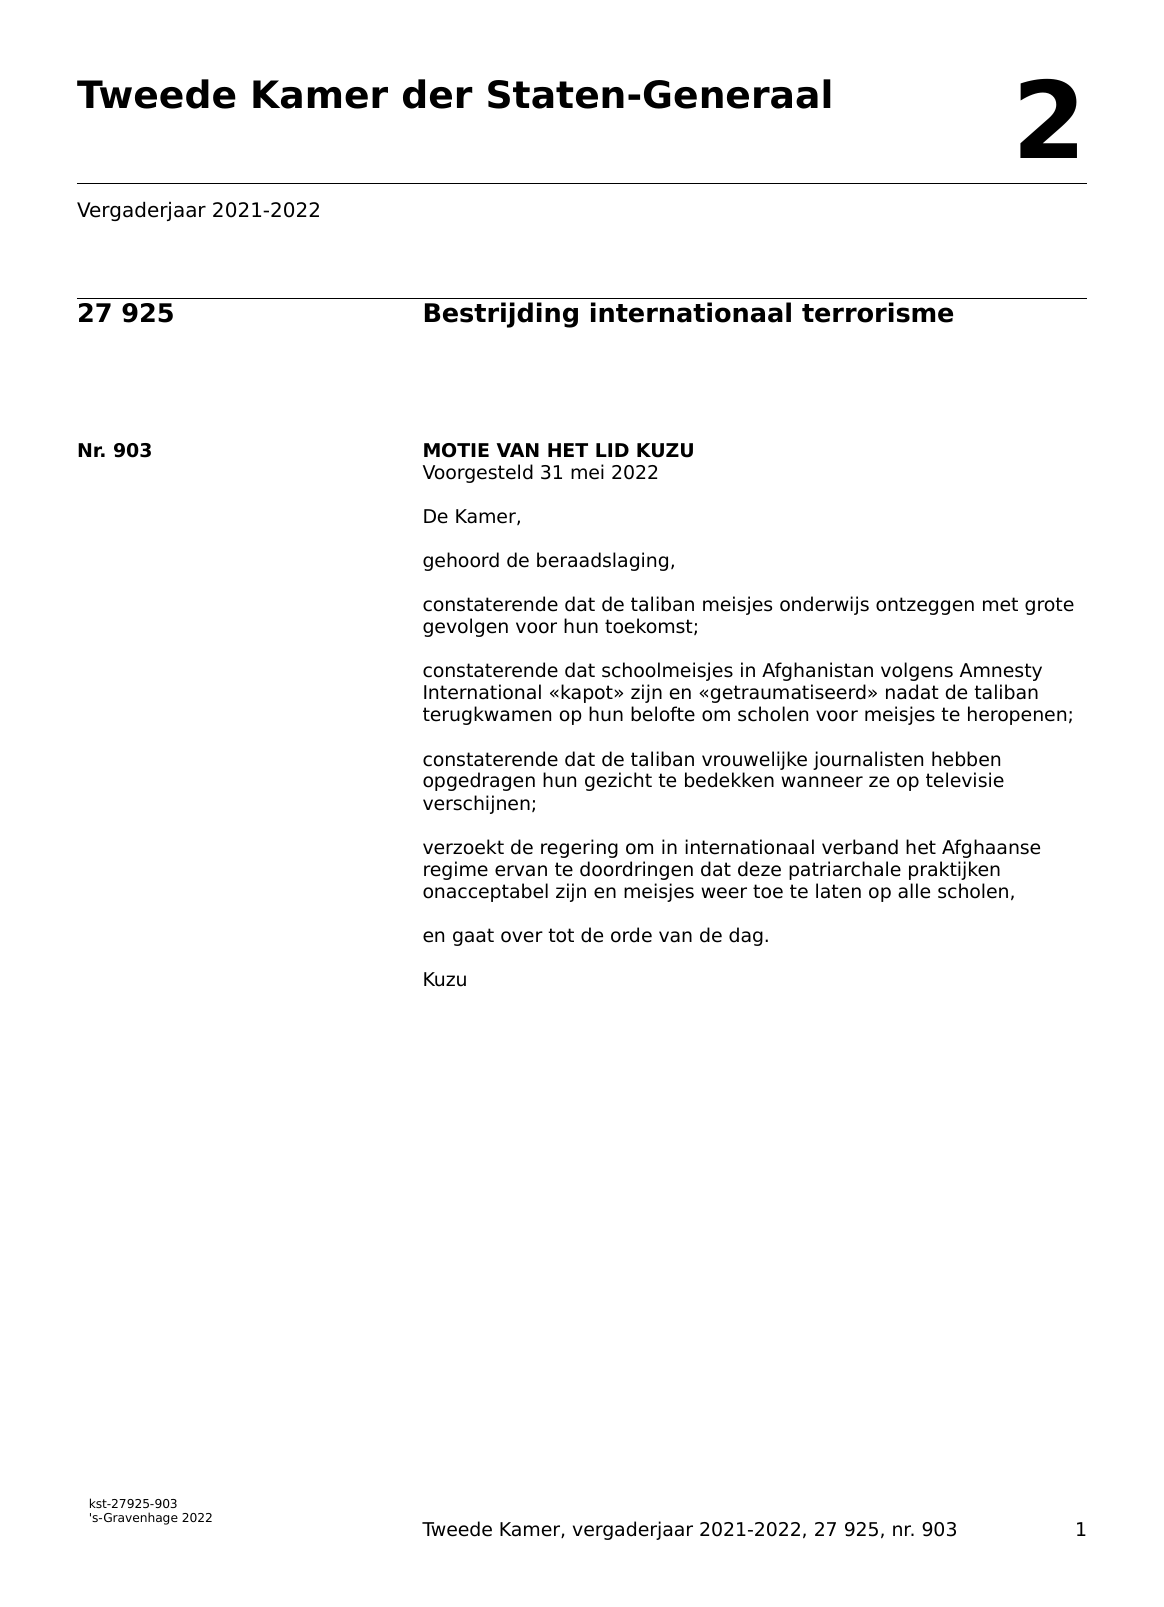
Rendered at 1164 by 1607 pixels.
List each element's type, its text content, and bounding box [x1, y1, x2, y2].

text constaterende dat de taliban meisjes onderwijs ontzeggen met grote gevolgen voor hun toekomst; [422, 594, 1087, 638]
subtitle Nr. 903 MOTIE VAN HET LID KUZU [77, 440, 1087, 462]
text kst-27925-903 [88, 1497, 323, 1511]
subtitle 27 925 Bestrijding internationaal terrorisme [77, 299, 1087, 329]
table_cell Vergaderjaar 2021-2022 [77, 184, 1087, 298]
text verzoekt de regering om in internationaal verband het Afghaanse regime ervan te doordringen dat deze patriarchale praktijken onacceptabel zijn en meisjes weer toe te laten op alle scholen, [422, 837, 1087, 902]
table_header 2 [886, 59, 1087, 183]
text gehoord de beraadslaging, [422, 550, 1087, 572]
text De Kamer, [422, 506, 1087, 528]
table_header Tweede Kamer der Staten-Generaal [77, 59, 886, 183]
text 's-Gravenhage 2022 [88, 1511, 323, 1525]
text constaterende dat de taliban vrouwelijke journalisten hebben opgedragen hun gezicht te bedekken wanneer ze op televisie verschijnen; [422, 748, 1087, 814]
text Kuzu [422, 969, 1087, 991]
text Voorgesteld 31 mei 2022 [422, 462, 1087, 484]
text en gaat over tot de orde van de dag. [422, 925, 1087, 947]
text constaterende dat schoolmeisjes in Afghanistan volgens Amnesty International «kapot» zijn en «getraumatiseerd» nadat de taliban terugkwamen op hun belofte om scholen voor meisjes te heropenen; [422, 660, 1087, 726]
